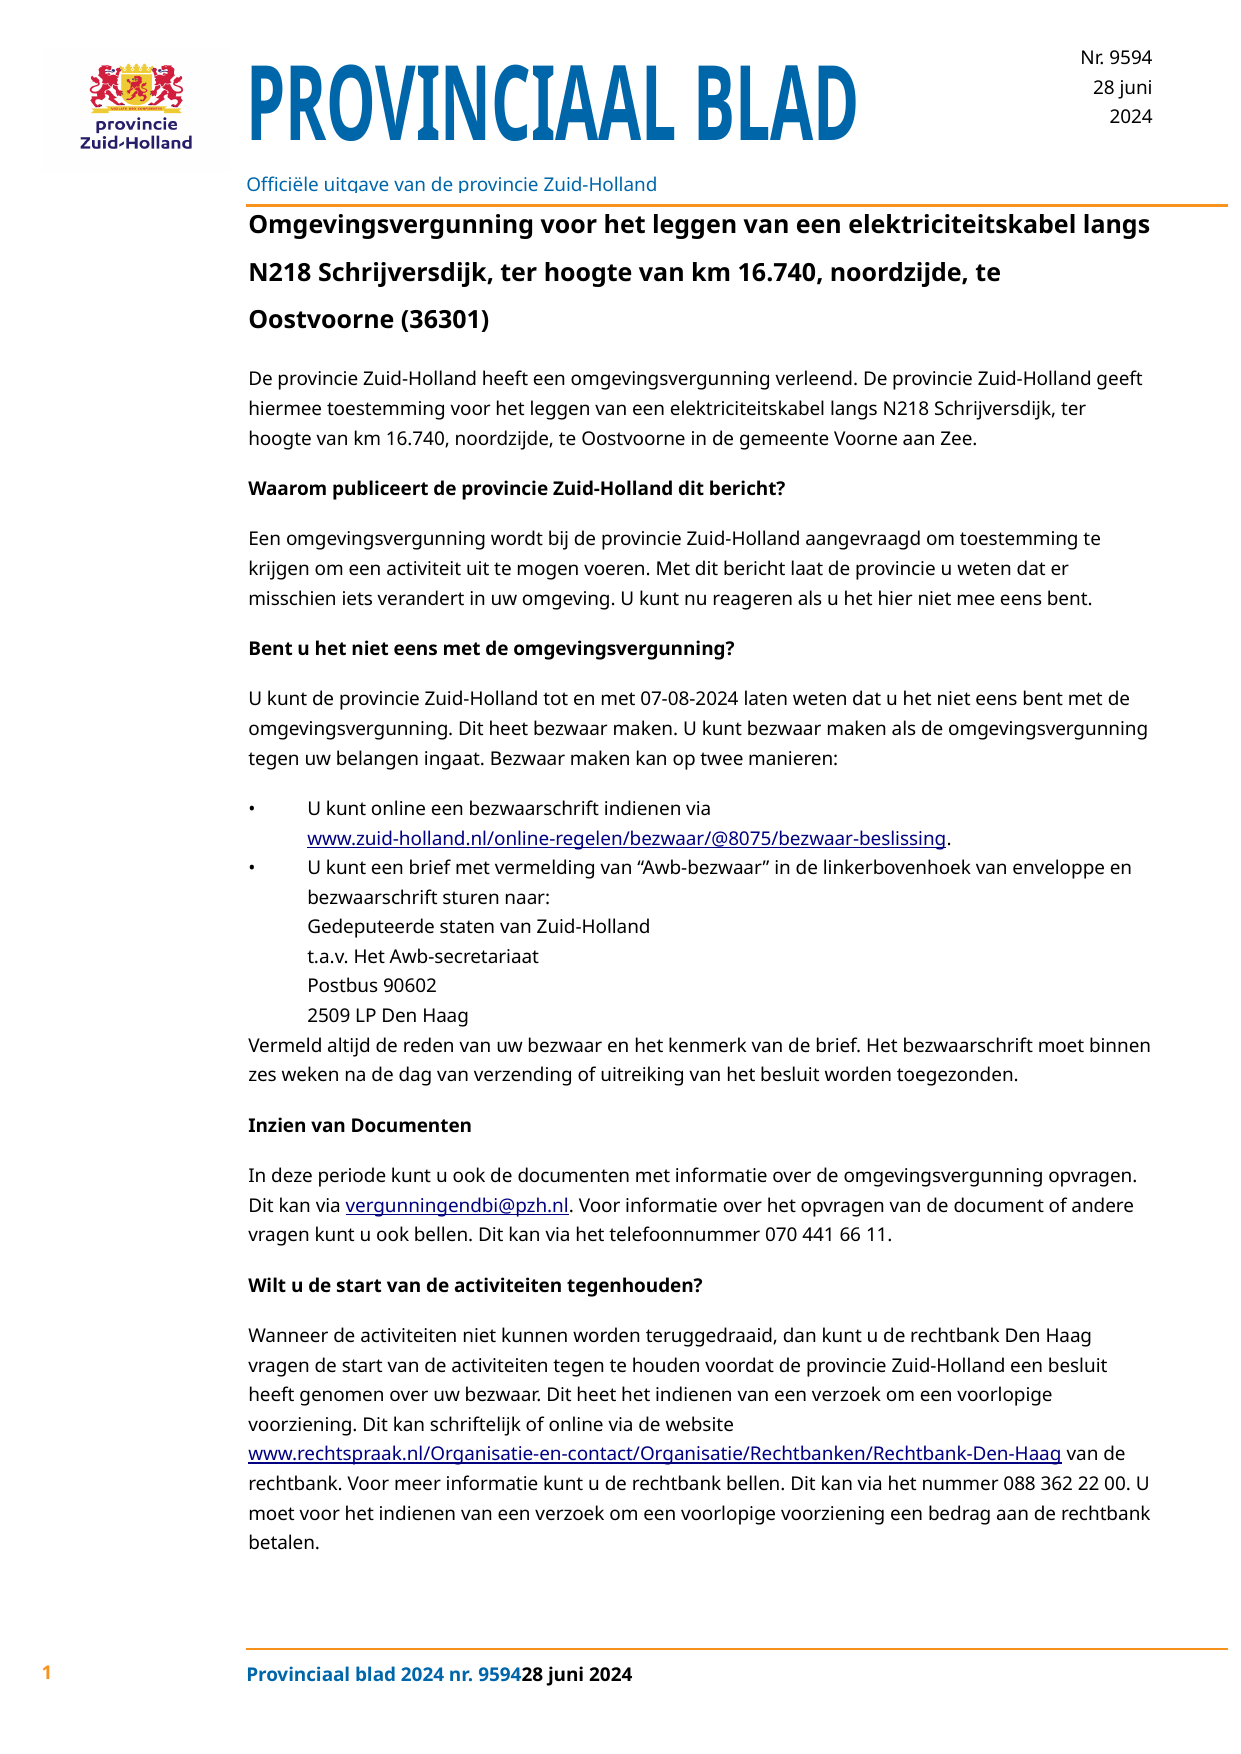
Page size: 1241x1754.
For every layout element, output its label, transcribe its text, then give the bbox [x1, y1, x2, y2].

list t.a.v. Het Awb-secretariaat [248, 943, 1152, 969]
text De provincie Zuid-Holland heeft een omgevingsvergunning verleend. De provincie Zuid-Holland geeft hiermee toestemming voor het leggen van een elektriciteitskabel langs N218 Schrijversdijk, ter hoogte van km 16.740, noordzijde, te Oostvoorne in de gemeente Voorne aan Zee. [248, 366, 1152, 450]
text Omgevingsvergunning voor het leggen van een elektriciteitskabel langs N218 Schrijversdijk, ter hoogte van km 16.740, noordzijde, te Oostvoorne (36301) [248, 207, 1152, 336]
text Waarom publiceert de provincie Zuid-Holland dit bericht? [248, 475, 1152, 501]
text U kunt de provincie Zuid-Holland tot en met 07-08-2024 laten weten dat u het niet eens bent met de omgevingsvergunning. Dit heet bezwaar maken. U kunt bezwaar maken als de omgevingsvergunning tegen uw belangen ingaat. Bezwaar maken kan op twee manieren: [248, 686, 1152, 770]
text Een omgevingsvergunning wordt bij de provincie Zuid-Holland aangevraagd om toestemming te krijgen om een activiteit uit te mogen voeren. Met dit bericht laat de provincie u weten dat er misschien iets verandert in uw omgeving. U kunt nu reageren als u het hier niet mee eens bent. [248, 526, 1152, 610]
list U kunt online een bezwaarschrift indienen via www.zuid-holland.nl/online-regelen/bezwaar/@8075/bezwaar-beslissing. [248, 795, 1152, 850]
picture [41, 47, 231, 172]
text Wanneer de activiteiten niet kunnen worden teruggedraaid, dan kunt u de rechtbank Den Haag vragen de start van de activiteiten tegen te houden voordat de provincie Zuid-Holland een besluit heeft genomen over uw bezwaar. Dit heet het indienen van een verzoek om een voorlopige voorziening. Dit kan schriftelijk of online via de website www.rechtspraak.nl/Organisatie-en-contact/Organisatie/Rechtbanken/Rechtbank-Den-Haag van de rechtbank. Voor meer informatie kunt u de rechtbank bellen. Dit kan via het nummer 088 362 22 00. U moet voor het indienen van een verzoek om een voorlopige voorziening een bedrag aan de rechtbank betalen. [248, 1322, 1152, 1555]
list U kunt een brief met vermelding van “Awb-bezwaar” in de linkerbovenhoek van enveloppe en bezwaarschrift sturen naar: [248, 854, 1152, 909]
list Postbus 90602 [248, 973, 1152, 998]
text Bent u het niet eens met de omgevingsvergunning? [248, 635, 1152, 661]
list Gedeputeerde staten van Zuid-Holland [248, 913, 1152, 939]
text Inzien van Documenten [248, 1112, 1152, 1137]
text Vermeld altijd de reden van uw bezwaar en het kenmerk van de brief. Het bezwaarschrift moet binnen zes weken na de dag van verzending of uitreiking van het besluit worden toegezonden. [248, 1032, 1152, 1087]
text In deze periode kunt u ook de documenten met informatie over de omgevingsvergunning opvragen. Dit kan via vergunningendbi@pzh.nl. Voor informatie over het opvragen van de document of andere vragen kunt u ook bellen. Dit kan via het telefoonnummer 070 441 66 11. [248, 1162, 1152, 1247]
text Wilt u de start van de activiteiten tegenhouden? [248, 1272, 1152, 1297]
list 2509 LP Den Haag [248, 1002, 1152, 1028]
